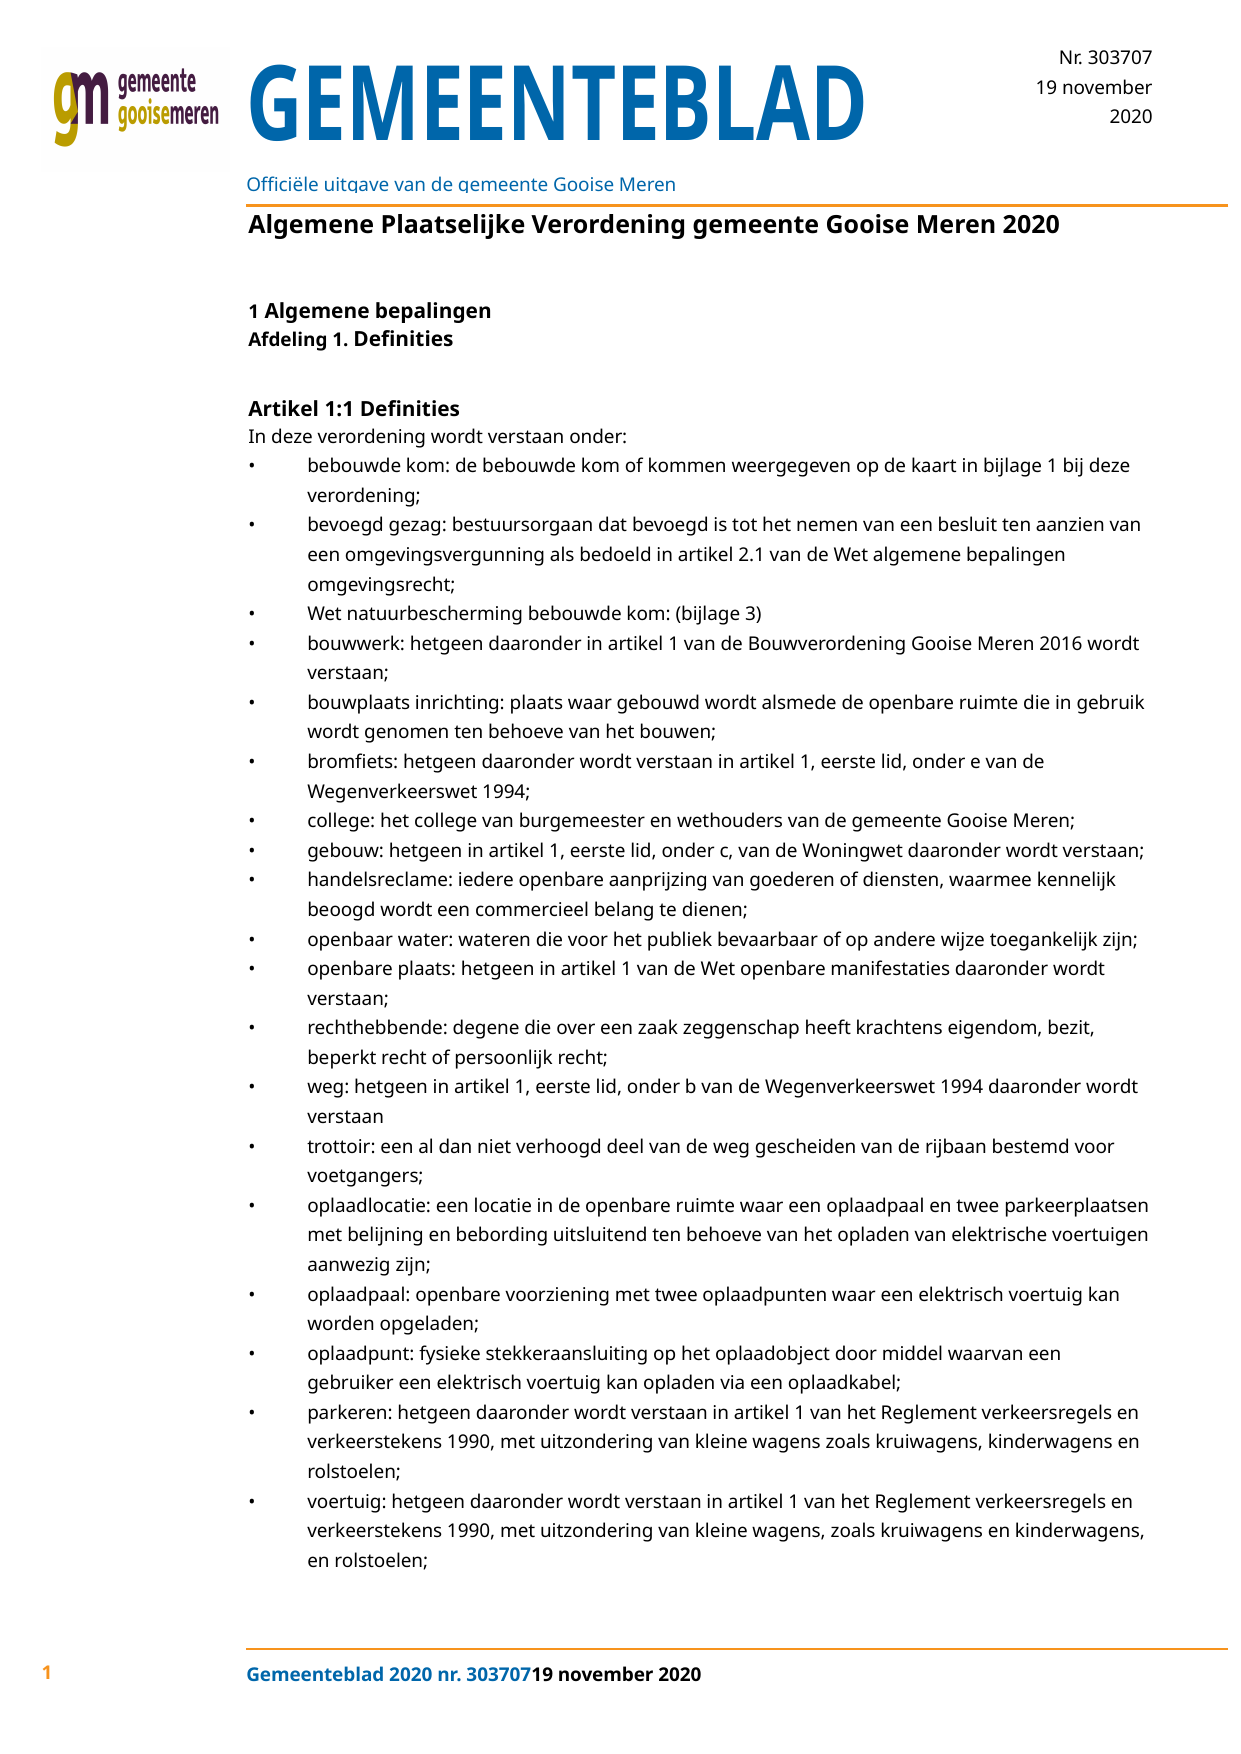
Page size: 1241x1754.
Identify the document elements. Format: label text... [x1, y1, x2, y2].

list oplaadpaal: openbare voorziening met twee oplaadpunten waar een elektrisch voertuig kan worden opgeladen; [248, 1281, 1152, 1336]
list Wet natuurbescherming bebouwde kom: (bijlage 3) [248, 600, 1152, 626]
text Afdeling 1. Definities [248, 324, 1152, 353]
list bouwwerk: hetgeen daaronder in artikel 1 van de Bouwverordening Gooise Meren 2016 wordt verstaan; [248, 630, 1152, 685]
list handelsreclame: iedere openbare aanprijzing van goederen of diensten, waarmee kennelijk beoogd wordt een commercieel belang te dienen; [248, 867, 1152, 922]
list gebouw: hetgeen in artikel 1, eerste lid, onder c, van de Woningwet daaronder wordt verstaan; [248, 837, 1152, 863]
list bromfiets: hetgeen daaronder wordt verstaan in artikel 1, eerste lid, onder e van de Wegenverkeerswet 1994; [248, 748, 1152, 804]
list openbaar water: wateren die voor het publiek bevaarbaar of op andere wijze toegankelijk zijn; [248, 926, 1152, 952]
list college: het college van burgemeester en wethouders van de gemeente Gooise Meren; [248, 807, 1152, 833]
picture [41, 47, 231, 172]
list parkeren: hetgeen daaronder wordt verstaan in artikel 1 van het Reglement verkeersregels en verkeerstekens 1990, met uitzondering van kleine wagens zoals kruiwagens, kinderwagens en rolstoelen; [248, 1399, 1152, 1484]
list bebouwde kom: de bebouwde kom of kommen weergegeven op de kaart in bijlage 1 bij deze verordening; [248, 452, 1152, 508]
list bouwplaats inrichting: plaats waar gebouwd wordt alsmede de openbare ruimte die in gebruik wordt genomen ten behoeve van het bouwen; [248, 689, 1152, 744]
text 1 Algemene bepalingen [248, 296, 1152, 324]
text Artikel 1:1 Definities [248, 394, 1152, 423]
list trottoir: een al dan niet verhoogd deel van de weg gescheiden van de rijbaan bestemd voor voetgangers; [248, 1133, 1152, 1188]
list rechthebbende: degene die over een zaak zeggenschap heeft krachtens eigendom, bezit, beperkt recht of persoonlijk recht; [248, 1014, 1152, 1070]
list oplaadlocatie: een locatie in de openbare ruimte waar een oplaadpaal en twee parkeerplaatsen met belijning en bebording uitsluitend ten behoeve van het opladen van elektrische voertuigen aanwezig zijn; [248, 1192, 1152, 1277]
list openbare plaats: hetgeen in artikel 1 van de Wet openbare manifestaties daaronder wordt verstaan; [248, 955, 1152, 1011]
list oplaadpunt: fysieke stekkeraansluiting op het oplaadobject door middel waarvan een gebruiker een elektrisch voertuig kan opladen via een oplaadkabel; [248, 1340, 1152, 1395]
list bevoegd gezag: bestuursorgaan dat bevoegd is tot het nemen van een besluit ten aanzien van een omgevingsvergunning als bedoeld in artikel 2.1 van de Wet algemene bepalingen omgevingsrecht; [248, 512, 1152, 597]
list voertuig: hetgeen daaronder wordt verstaan in artikel 1 van het Reglement verkeersregels en verkeerstekens 1990, met uitzondering van kleine wagens, zoals kruiwagens en kinderwagens, en rolstoelen; [248, 1488, 1152, 1573]
list weg: hetgeen in artikel 1, eerste lid, onder b van de Wegenverkeerswet 1994 daaronder wordt verstaan [248, 1074, 1152, 1129]
text In deze verordening wordt verstaan onder: [248, 423, 1152, 449]
text Algemene Plaatselijke Verordening gemeente Gooise Meren 2020 [248, 207, 1152, 241]
